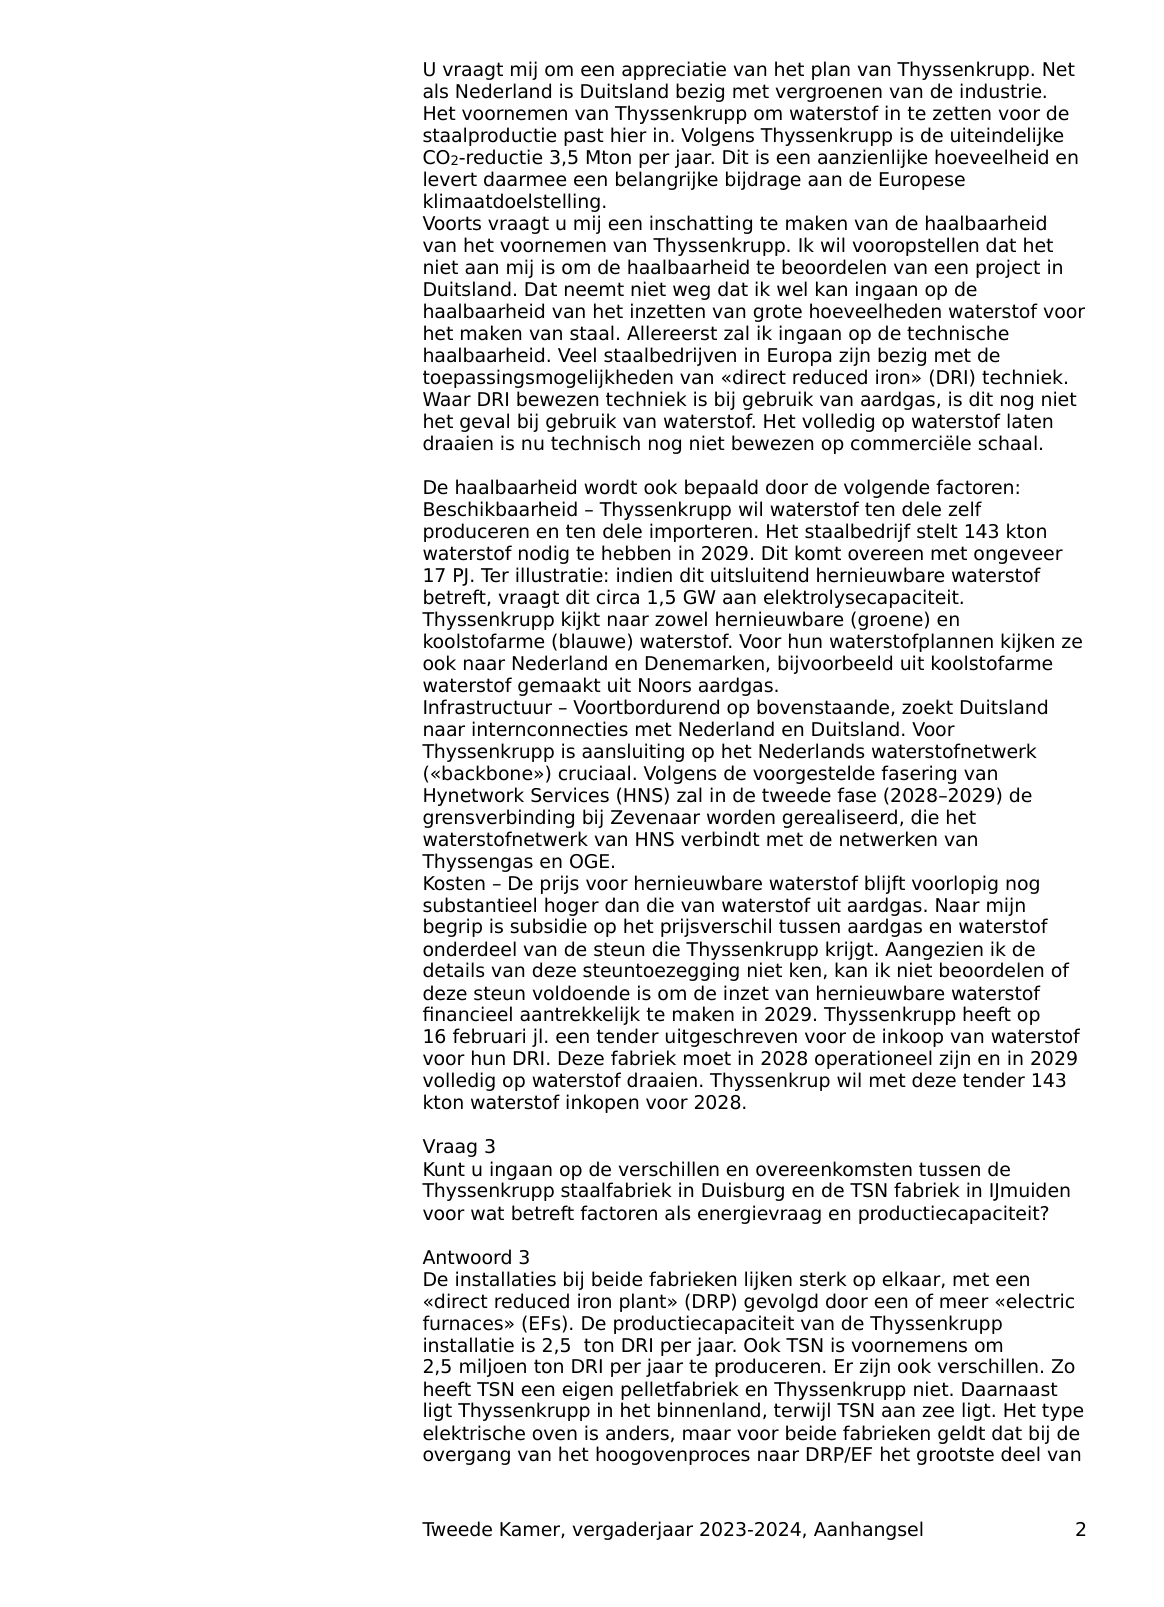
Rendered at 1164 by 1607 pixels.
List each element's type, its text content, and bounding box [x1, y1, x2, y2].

text Kosten – De prijs voor hernieuwbare waterstof blijft voorlopig nog substantieel hoger dan die van waterstof uit aardgas. Naar mijn begrip is subsidie op het prijsverschil tussen aardgas en waterstof onderdeel van de steun die Thyssenkrupp krijgt. Aangezien ik de details van deze steuntoezegging niet ken, kan ik niet beoordelen of deze steun voldoende is om de inzet van hernieuwbare waterstof financieel aantrekkelijk te maken in 2029. Thyssenkrupp heeft op 16 februari jl. een tender uitgeschreven voor de inkoop van waterstof voor hun DRI. Deze fabriek moet in 2028 operationeel zijn en in 2029 volledig op waterstof draaien. Thyssenkrup wil met deze tender 143 kton waterstof inkopen voor 2028. [422, 872, 1087, 1114]
text Antwoord 3 [422, 1247, 1087, 1268]
text Voorts vraagt u mij een inschatting te maken van de haalbaarheid van het voornemen van Thyssenkrupp. Ik wil vooropstellen dat het niet aan mij is om de haalbaarheid te beoordelen van een project in Duitsland. Dat neemt niet weg dat ik wel kan ingaan op de haalbaarheid van het inzetten van grote hoeveelheden waterstof voor het maken van staal. Allereerst zal ik ingaan op de technische haalbaarheid. Veel staalbedrijven in Europa zijn bezig met de toepassingsmogelijkheden van «direct reduced iron» (DRI) techniek. Waar DRI bewezen techniek is bij gebruik van aardgas, is dit nog niet het geval bij gebruik van waterstof. Het volledig op waterstof laten draaien is nu technisch nog niet bewezen op commerciële schaal. [422, 213, 1087, 455]
text Beschikbaarheid – Thyssenkrupp wil waterstof ten dele zelf produceren en ten dele importeren. Het staalbedrijf stelt 143 kton waterstof nodig te hebben in 2029. Dit komt overeen met ongeveer 17 PJ. Ter illustratie: indien dit uitsluitend hernieuwbare waterstof betreft, vraagt dit circa 1,5 GW aan elektrolysecapaciteit. Thyssenkrupp kijkt naar zowel hernieuwbare (groene) en koolstofarme (blauwe) waterstof. Voor hun waterstofplannen kijken ze ook naar Nederland en Denemarken, bijvoorbeeld uit koolstofarme waterstof gemaakt uit Noors aardgas. [422, 499, 1087, 697]
text U vraagt mij om een appreciatie van het plan van Thyssenkrupp. Net als Nederland is Duitsland bezig met vergroenen van de industrie. Het voornemen van Thyssenkrupp om waterstof in te zetten voor de staalproductie past hier in. Volgens Thyssenkrupp is de uiteindelijke CO2-reductie 3,5 Mton per jaar. Dit is een aanzienlijke hoeveelheid en levert daarmee een belangrijke bijdrage aan de Europese klimaatdoelstelling. [422, 59, 1087, 213]
text De haalbaarheid wordt ook bepaald door de volgende factoren: [422, 477, 1087, 499]
text Kunt u ingaan op de verschillen en overeenkomsten tussen de Thyssenkrupp staalfabriek in Duisburg en de TSN fabriek in IJmuiden voor wat betreft factoren als energievraag en productiecapaciteit? [422, 1158, 1087, 1224]
text Vraag 3 [422, 1136, 1087, 1158]
text Infrastructuur – Voortbordurend op bovenstaande, zoekt Duitsland naar internconnecties met Nederland en Duitsland. Voor Thyssenkrupp is aansluiting op het Nederlands waterstofnetwerk («backbone») cruciaal. Volgens de voorgestelde fasering van Hynetwork Services (HNS) zal in de tweede fase (2028–2029) de grensverbinding bij Zevenaar worden gerealiseerd, die het waterstofnetwerk van HNS verbindt met de netwerken van Thyssengas en OGE. [422, 697, 1087, 872]
text De installaties bij beide fabrieken lijken sterk op elkaar, met een «direct reduced iron plant» (DRP) gevolgd door een of meer «electric furnaces» (EFs). De productiecapaciteit van de Thyssenkrupp installatie is 2,5 ton DRI per jaar. Ook TSN is voornemens om 2,5 miljoen ton DRI per jaar te produceren. Er zijn ook verschillen. Zo heeft TSN een eigen pelletfabriek en Thyssenkrupp niet. Daarnaast ligt Thyssenkrupp in het binnenland, terwijl TSN aan zee ligt. Het type elektrische oven is anders, maar voor beide fabrieken geldt dat bij de overgang van het hoogovenproces naar DRP/EF het grootste deel van [422, 1268, 1087, 1466]
